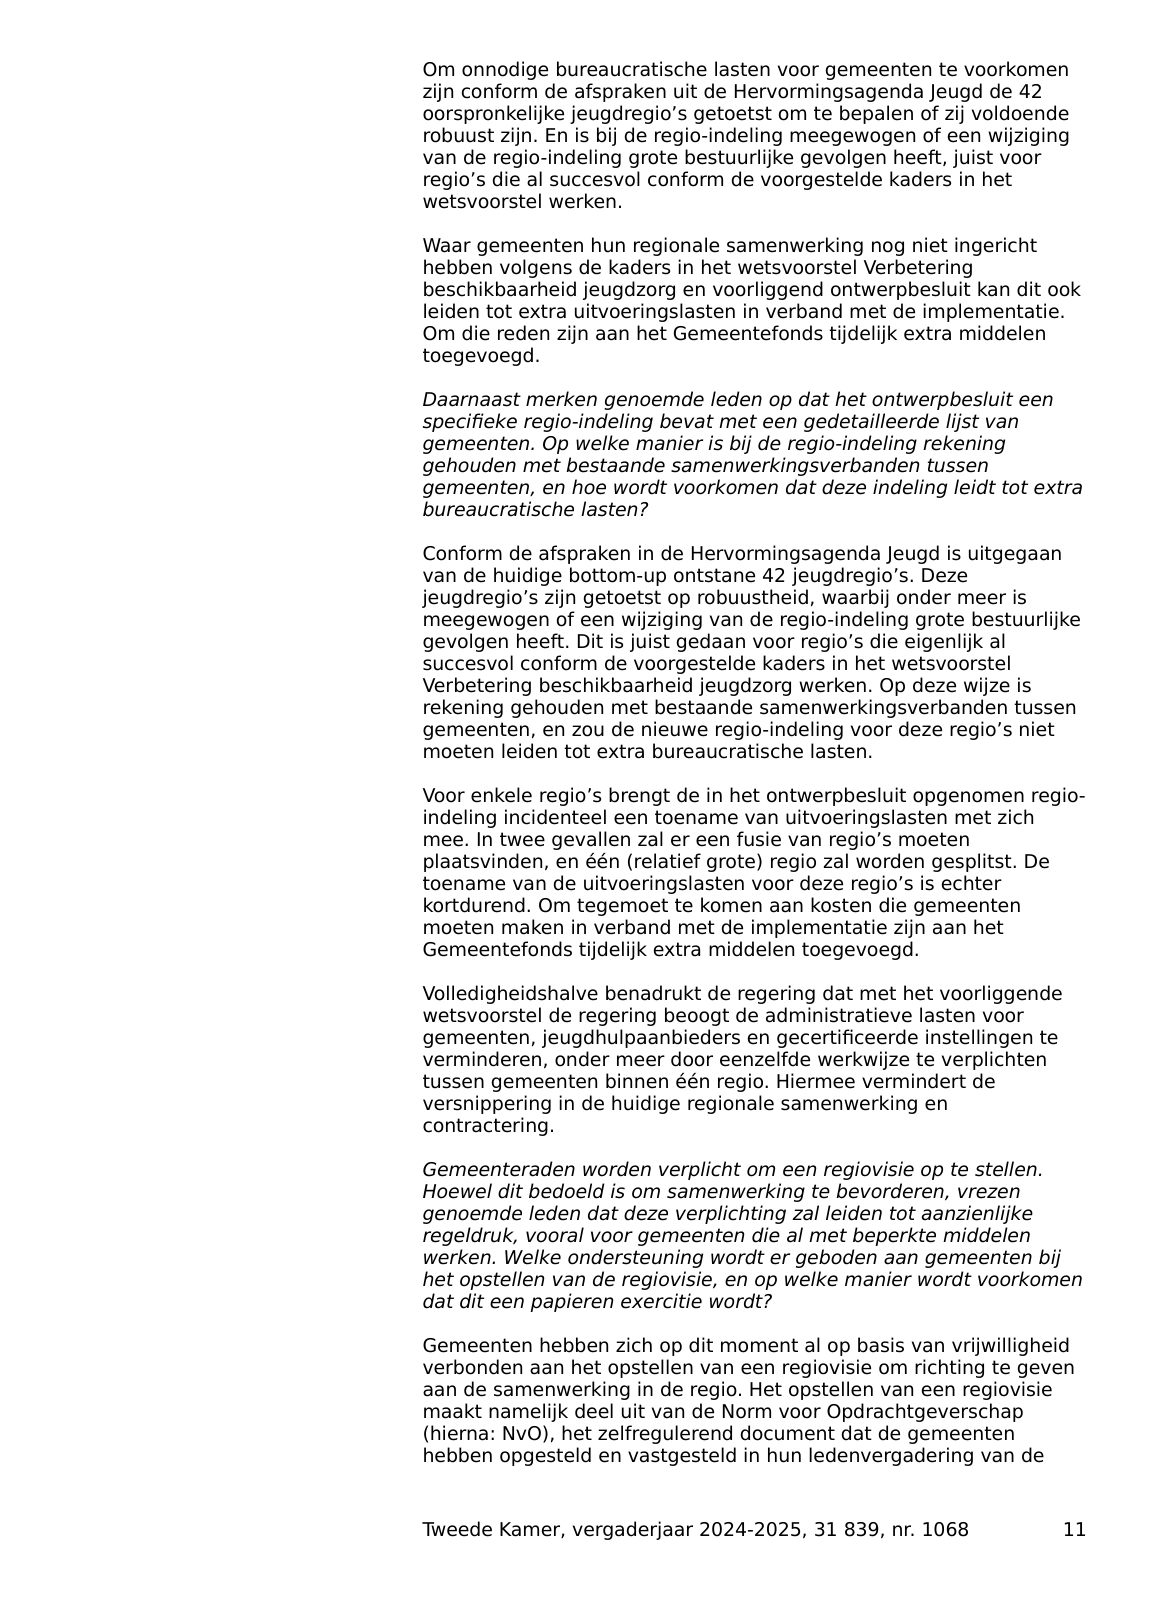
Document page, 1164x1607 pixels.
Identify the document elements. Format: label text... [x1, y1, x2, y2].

text Om onnodige bureaucratische lasten voor gemeenten te voorkomen zijn conform de afspraken uit de Hervormingsagenda Jeugd de 42 oorspronkelijke jeugdregio’s getoetst om te bepalen of zij voldoende robuust zijn. En is bij de regio-indeling meegewogen of een wijziging van de regio-indeling grote bestuurlijke gevolgen heeft, juist voor regio’s die al succesvol conform de voorgestelde kaders in het wetsvoorstel werken. [422, 59, 1087, 213]
text Daarnaast merken genoemde leden op dat het ontwerpbesluit een specifieke regio-indeling bevat met een gedetailleerde lijst van gemeenten. Op welke manier is bij de regio-indeling rekening gehouden met bestaande samenwerkingsverbanden tussen gemeenten, en hoe wordt voorkomen dat deze indeling leidt tot extra bureaucratische lasten? [422, 389, 1087, 521]
text Volledigheidshalve benadrukt de regering dat met het voorliggende wetsvoorstel de regering beoogt de administratieve lasten voor gemeenten, jeugdhulpaanbieders en gecertificeerde instellingen te verminderen, onder meer door eenzelfde werkwijze te verplichten tussen gemeenten binnen één regio. Hiermee vermindert de versnippering in de huidige regionale samenwerking en contractering. [422, 983, 1087, 1137]
text Gemeenteraden worden verplicht om een regiovisie op te stellen. Hoewel dit bedoeld is om samenwerking te bevorderen, vrezen genoemde leden dat deze verplichting zal leiden tot aanzienlijke regeldruk, vooral voor gemeenten die al met beperkte middelen werken. Welke ondersteuning wordt er geboden aan gemeenten bij het opstellen van de regiovisie, en op welke manier wordt voorkomen dat dit een papieren exercitie wordt? [422, 1159, 1087, 1313]
text Conform de afspraken in de Hervormingsagenda Jeugd is uitgegaan van de huidige bottom-up ontstane 42 jeugdregio’s. Deze jeugdregio’s zijn getoetst op robuustheid, waarbij onder meer is meegewogen of een wijziging van de regio-indeling grote bestuurlijke gevolgen heeft. Dit is juist gedaan voor regio’s die eigenlijk al succesvol conform de voorgestelde kaders in het wetsvoorstel Verbetering beschikbaarheid jeugdzorg werken. Op deze wijze is rekening gehouden met bestaande samenwerkingsverbanden tussen gemeenten, en zou de nieuwe regio-indeling voor deze regio’s niet moeten leiden tot extra bureaucratische lasten. [422, 543, 1087, 763]
text Waar gemeenten hun regionale samenwerking nog niet ingericht hebben volgens de kaders in het wetsvoorstel Verbetering beschikbaarheid jeugdzorg en voorliggend ontwerpbesluit kan dit ook leiden tot extra uitvoeringslasten in verband met de implementatie. Om die reden zijn aan het Gemeentefonds tijdelijk extra middelen toegevoegd. [422, 235, 1087, 367]
text Gemeenten hebben zich op dit moment al op basis van vrijwilligheid verbonden aan het opstellen van een regiovisie om richting te geven aan de samenwerking in de regio. Het opstellen van een regiovisie maakt namelijk deel uit van de Norm voor Opdrachtgeverschap (hierna: NvO), het zelfregulerend document dat de gemeenten hebben opgesteld en vastgesteld in hun ledenvergadering van de [422, 1335, 1087, 1467]
text Voor enkele regio’s brengt de in het ontwerpbesluit opgenomen regio-indeling incidenteel een toename van uitvoeringslasten met zich mee. In twee gevallen zal er een fusie van regio’s moeten plaatsvinden, en één (relatief grote) regio zal worden gesplitst. De toename van de uitvoeringslasten voor deze regio’s is echter kortdurend. Om tegemoet te komen aan kosten die gemeenten moeten maken in verband met de implementatie zijn aan het Gemeentefonds tijdelijk extra middelen toegevoegd. [422, 785, 1087, 961]
